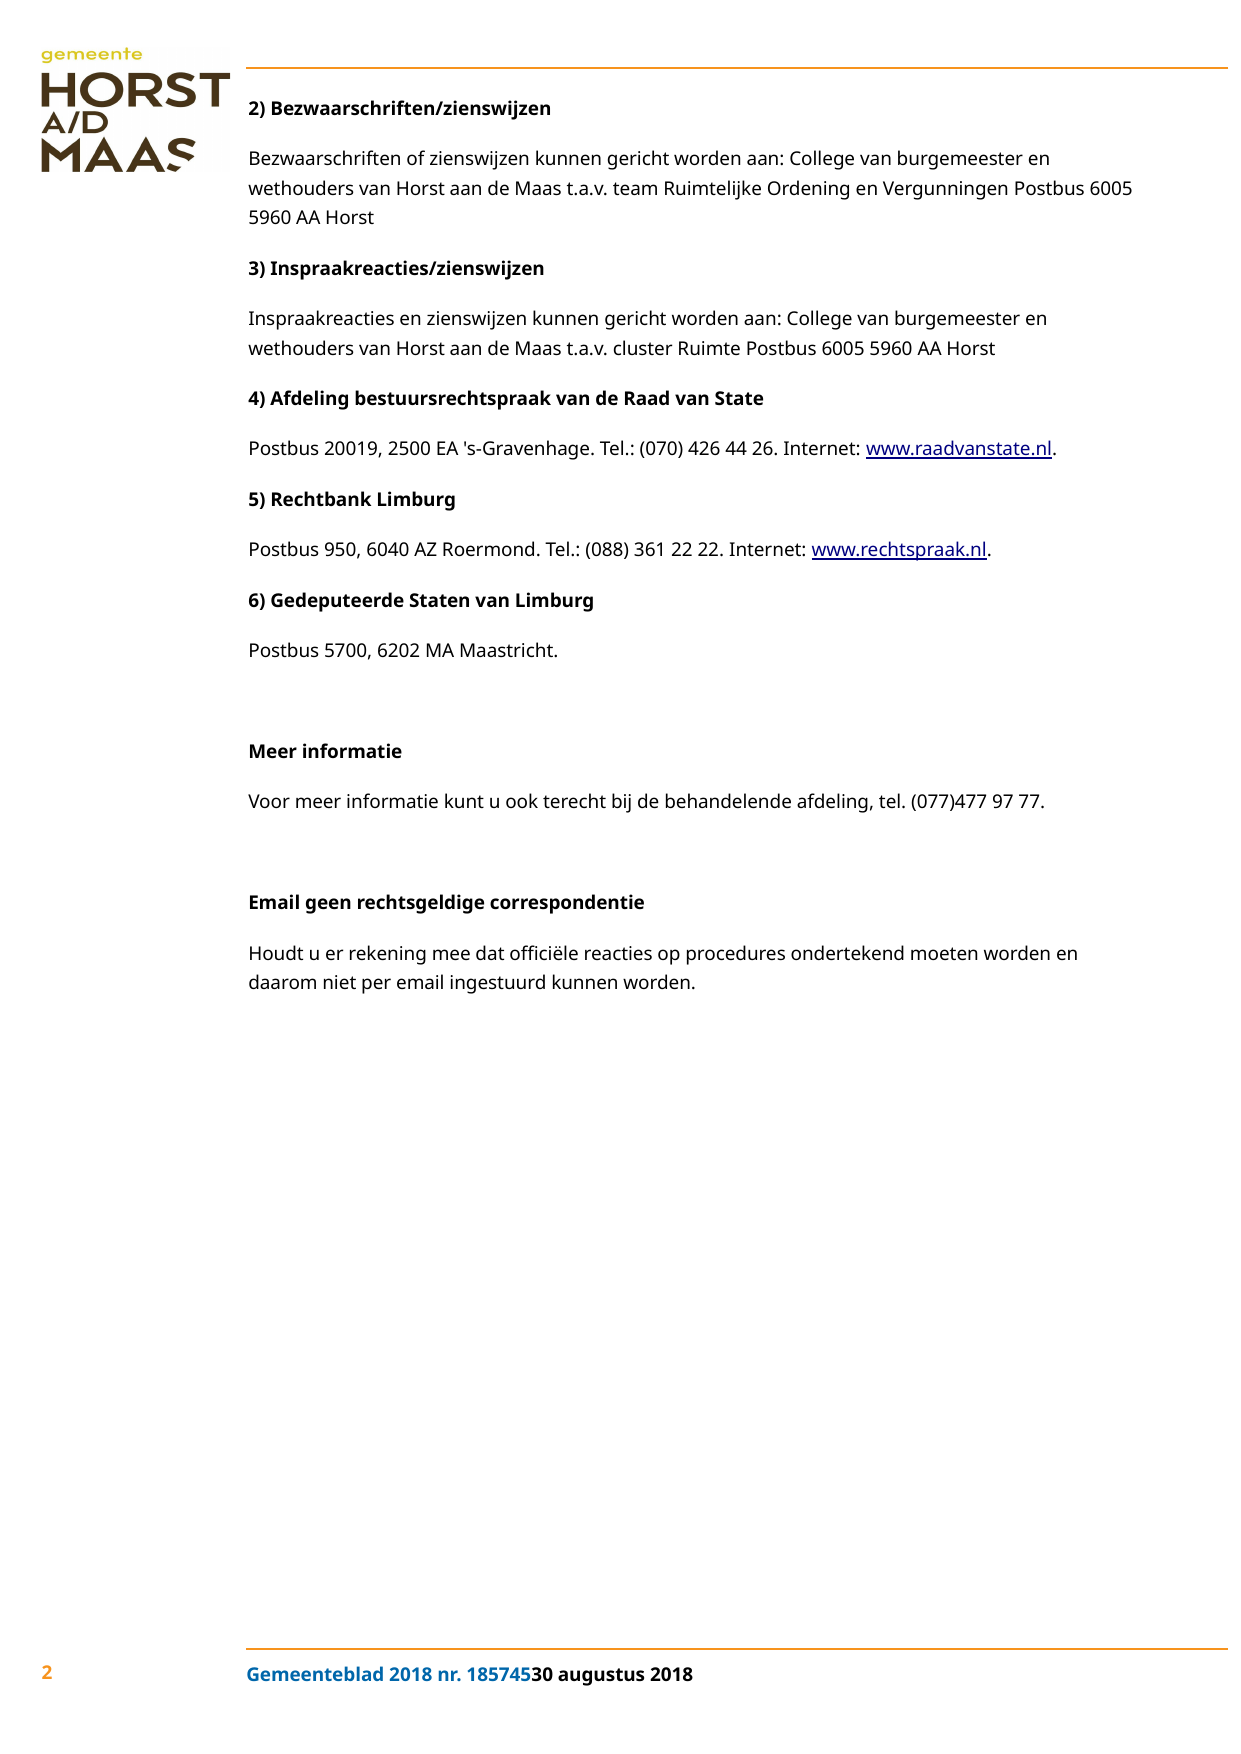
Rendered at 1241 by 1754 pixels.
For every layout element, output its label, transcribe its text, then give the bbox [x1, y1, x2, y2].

text Postbus 20019, 2500 EA 's-Gravenhage. Tel.: (070) 426 44 26. Internet: www.raadvanstate.nl. [248, 436, 1152, 461]
text Houdt u er rekening mee dat officiële reacties op procedures ondertekend moeten worden en daarom niet per email ingestuurd kunnen worden. [248, 940, 1152, 995]
text 5) Rechtbank Limburg [248, 486, 1152, 512]
text Meer informatie [248, 738, 1152, 764]
text Inspraakreacties en zienswijzen kunnen gericht worden aan: College van burgemeester en wethouders van Horst aan de Maas t.a.v. cluster Ruimte Postbus 6005 5960 AA Horst [248, 305, 1152, 361]
text 3) Inspraakreacties/zienswijzen [248, 255, 1152, 281]
text Postbus 5700, 6202 MA Maastricht. [248, 637, 1152, 663]
text 4) Afdeling bestuursrechtspraak van de Raad van State [248, 385, 1152, 411]
text 6) Gedeputeerde Staten van Limburg [248, 587, 1152, 613]
text 2) Bezwaarschriften/zienswijzen [248, 95, 1152, 121]
text Email geen rechtsgeldige correspondentie [248, 889, 1152, 915]
picture [41, 47, 231, 172]
text Voor meer informatie kunt u ook terecht bij de behandelende afdeling, tel. (077)477 97 77. [248, 788, 1152, 814]
text Postbus 950, 6040 AZ Roermond. Tel.: (088) 361 22 22. Internet: www.rechtspraak.nl. [248, 536, 1152, 562]
text Bezwaarschriften of zienswijzen kunnen gericht worden aan: College van burgemeester en wethouders van Horst aan de Maas t.a.v. team Ruimtelijke Ordening en Vergunningen Postbus 6005 5960 AA Horst [248, 145, 1152, 230]
